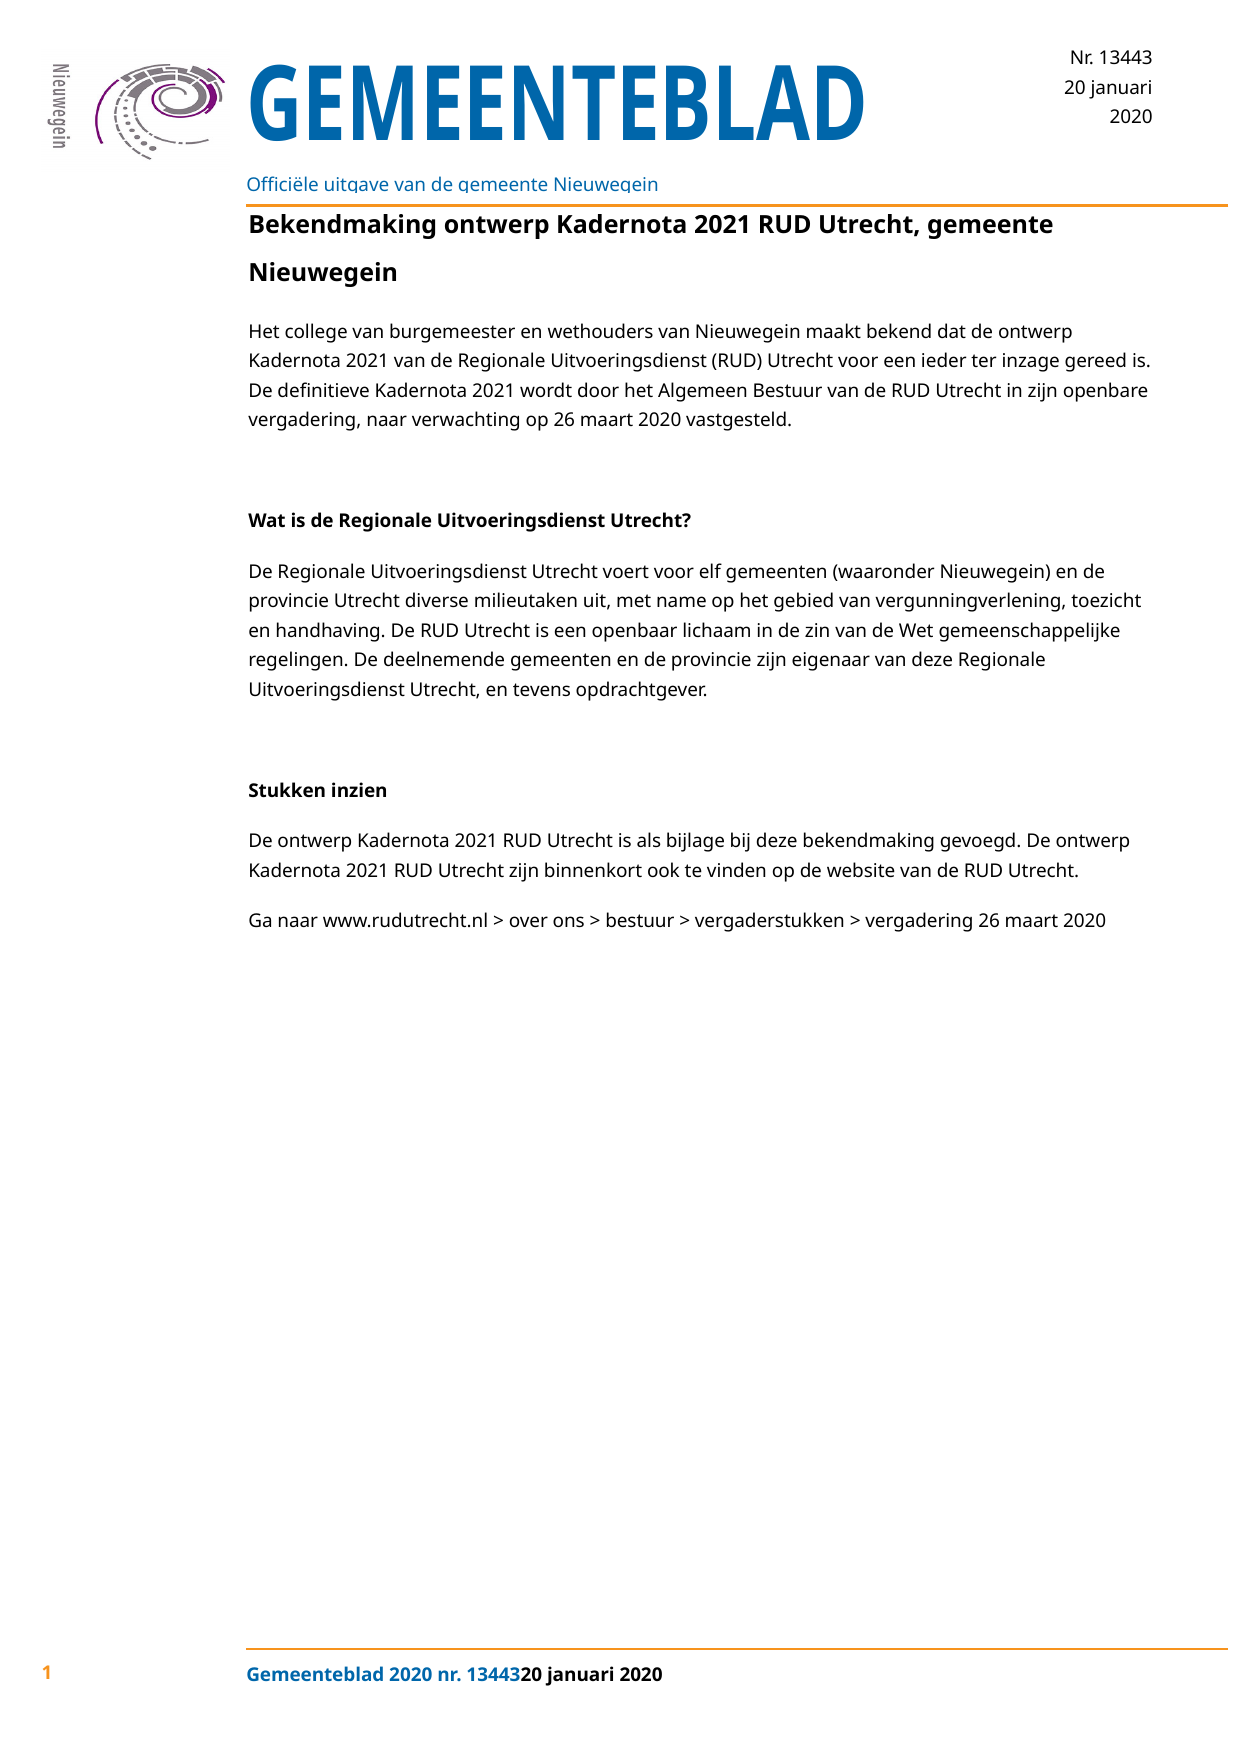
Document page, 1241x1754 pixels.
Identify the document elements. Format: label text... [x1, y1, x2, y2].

picture [41, 47, 231, 172]
text Ga naar www.rudutrecht.nl > over ons > bestuur > vergaderstukken > vergadering 26 maart 2020 [248, 907, 1152, 933]
text Stukken inzien [248, 777, 1152, 803]
text De ontwerp Kadernota 2021 RUD Utrecht is als bijlage bij deze bekendmaking gevoegd. De ontwerp Kadernota 2021 RUD Utrecht zijn binnenkort ook te vinden op de website van de RUD Utrecht. [248, 827, 1152, 883]
text De Regionale Uitvoeringsdienst Utrecht voert voor elf gemeenten (waaronder Nieuwegein) en de provincie Utrecht diverse milieutaken uit, met name op het gebied van vergunningverlening, toezicht en handhaving. De RUD Utrecht is een openbaar lichaam in de zin van de Wet gemeenschappelijke regelingen. De deelnemende gemeenten en de provincie zijn eigenaar van deze Regionale Uitvoeringsdienst Utrecht, en tevens opdrachtgever. [248, 558, 1152, 702]
text Bekendmaking ontwerp Kadernota 2021 RUD Utrecht, gemeente Nieuwegein [248, 207, 1152, 288]
text Het college van burgemeester en wethouders van Nieuwegein maakt bekend dat de ontwerp Kadernota 2021 van de Regionale Uitvoeringsdienst (RUD) Utrecht voor een ieder ter inzage gereed is. De definitieve Kadernota 2021 wordt door het Algemeen Bestuur van de RUD Utrecht in zijn openbare vergadering, naar verwachting op 26 maart 2020 vastgesteld. [248, 318, 1152, 432]
text Wat is de Regionale Uitvoeringsdienst Utrecht? [248, 507, 1152, 533]
